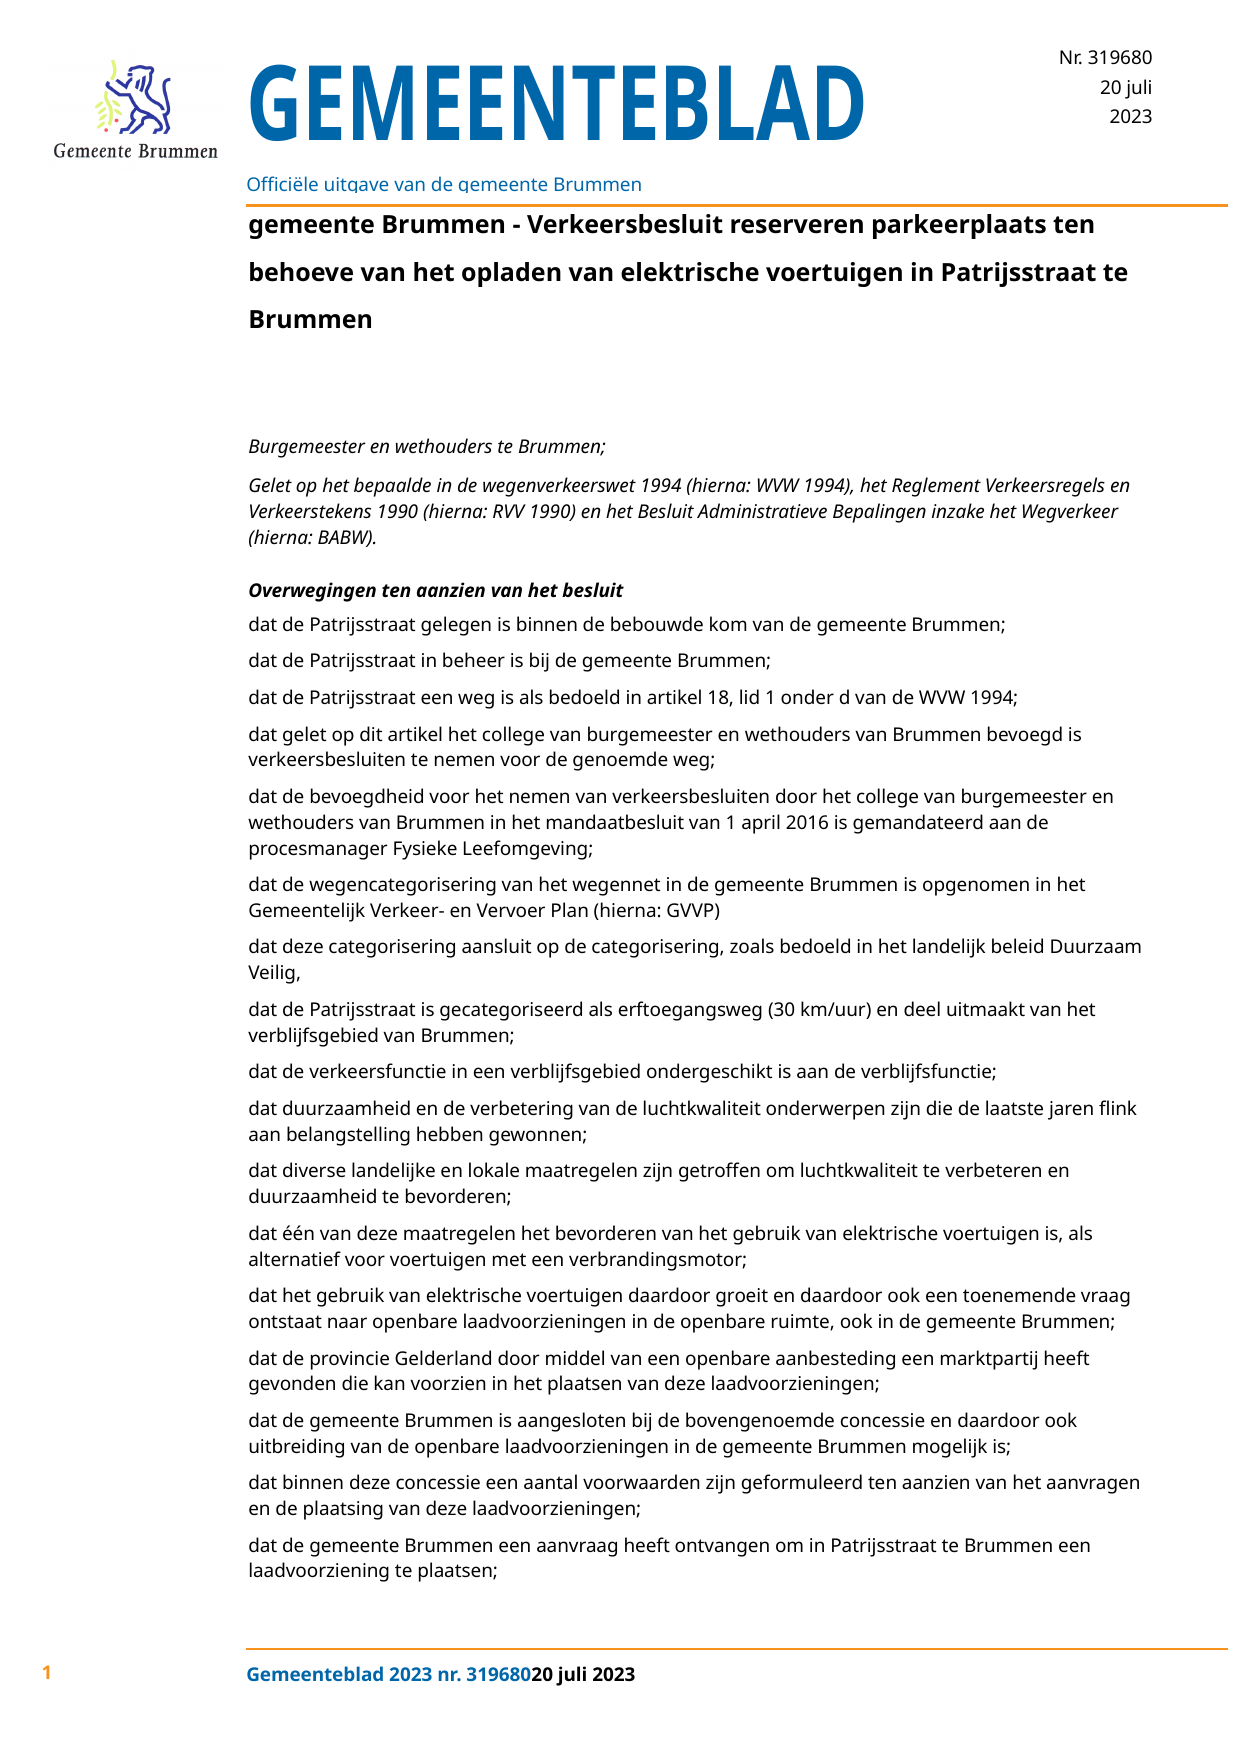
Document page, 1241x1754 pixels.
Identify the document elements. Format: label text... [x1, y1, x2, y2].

text dat binnen deze concessie een aantal voorwaarden zijn geformuleerd ten aanzien van het aanvragen en de plaatsing van deze laadvoorzieningen; [248, 1469, 1152, 1521]
text dat de Patrijsstraat is gecategoriseerd als erftoegangsweg (30 km/uur) en deel uitmaakt van het verblijfsgebied van Brummen; [248, 996, 1152, 1048]
text Burgemeester en wethouders te Brummen; [248, 433, 1152, 459]
text Overwegingen ten aanzien van het besluit [248, 577, 1152, 602]
text dat de gemeente Brummen een aanvraag heeft ontvangen om in Patrijsstraat te Brummen een laadvoorziening te plaatsen; [248, 1532, 1152, 1583]
text dat gelet op dit artikel het college van burgemeester en wethouders van Brummen bevoegd is verkeersbesluiten te nemen voor de genoemde weg; [248, 721, 1152, 772]
text dat de provincie Gelderland door middel van een openbare aanbesteding een marktpartij heeft gevonden die kan voorzien in het plaatsen van deze laadvoorzieningen; [248, 1345, 1152, 1396]
text dat één van deze maatregelen het bevorderen van het gebruik van elektrische voertuigen is, als alternatief voor voertuigen met een verbrandingsmotor; [248, 1220, 1152, 1271]
text dat de Patrijsstraat gelegen is binnen de bebouwde kom van de gemeente Brummen; [248, 611, 1152, 637]
text dat de verkeersfunctie in een verblijfsgebied ondergeschikt is aan de verblijfsfunctie; [248, 1058, 1152, 1084]
text dat de gemeente Brummen is aangesloten bij de bovengenoemde concessie en daardoor ook uitbreiding van de openbare laadvoorzieningen in de gemeente Brummen mogelijk is; [248, 1407, 1152, 1459]
text dat de bevoegdheid voor het nemen van verkeersbesluiten door het college van burgemeester en wethouders van Brummen in het mandaatbesluit van 1 april 2016 is gemandateerd aan de procesmanager Fysieke Leefomgeving; [248, 783, 1152, 860]
text dat het gebruik van elektrische voertuigen daardoor groeit en daardoor ook een toenemende vraag ontstaat naar openbare laadvoorzieningen in de openbare ruimte, ook in de gemeente Brummen; [248, 1282, 1152, 1334]
text dat duurzaamheid en de verbetering van de luchtkwaliteit onderwerpen zijn die de laatste jaren flink aan belangstelling hebben gewonnen; [248, 1095, 1152, 1147]
text gemeente Brummen - Verkeersbesluit reserveren parkeerplaats ten behoeve van het opladen van elektrische voertuigen in Patrijsstraat te Brummen [248, 207, 1152, 336]
text dat de Patrijsstraat in beheer is bij de gemeente Brummen; [248, 647, 1152, 673]
text dat de Patrijsstraat een weg is als bedoeld in artikel 18, lid 1 onder d van de WVW 1994; [248, 684, 1152, 710]
text dat de wegencategorisering van het wegennet in de gemeente Brummen is opgenomen in het Gemeentelijk Verkeer- en Vervoer Plan (hierna: GVVP) [248, 871, 1152, 923]
text dat deze categorisering aansluit op de categorisering, zoals bedoeld in het landelijk beleid Duurzaam Veilig, [248, 934, 1152, 985]
picture [41, 47, 231, 172]
text dat diverse landelijke en lokale maatregelen zijn getroffen om luchtkwaliteit te verbeteren en duurzaamheid te bevorderen; [248, 1158, 1152, 1209]
text Gelet op het bepaalde in de wegenverkeerswet 1994 (hierna: WVW 1994), het Reglement Verkeersregels en Verkeerstekens 1990 (hierna: RVV 1990) en het Besluit Administratieve Bepalingen inzake het Wegverkeer (hierna: BABW). [248, 472, 1152, 550]
